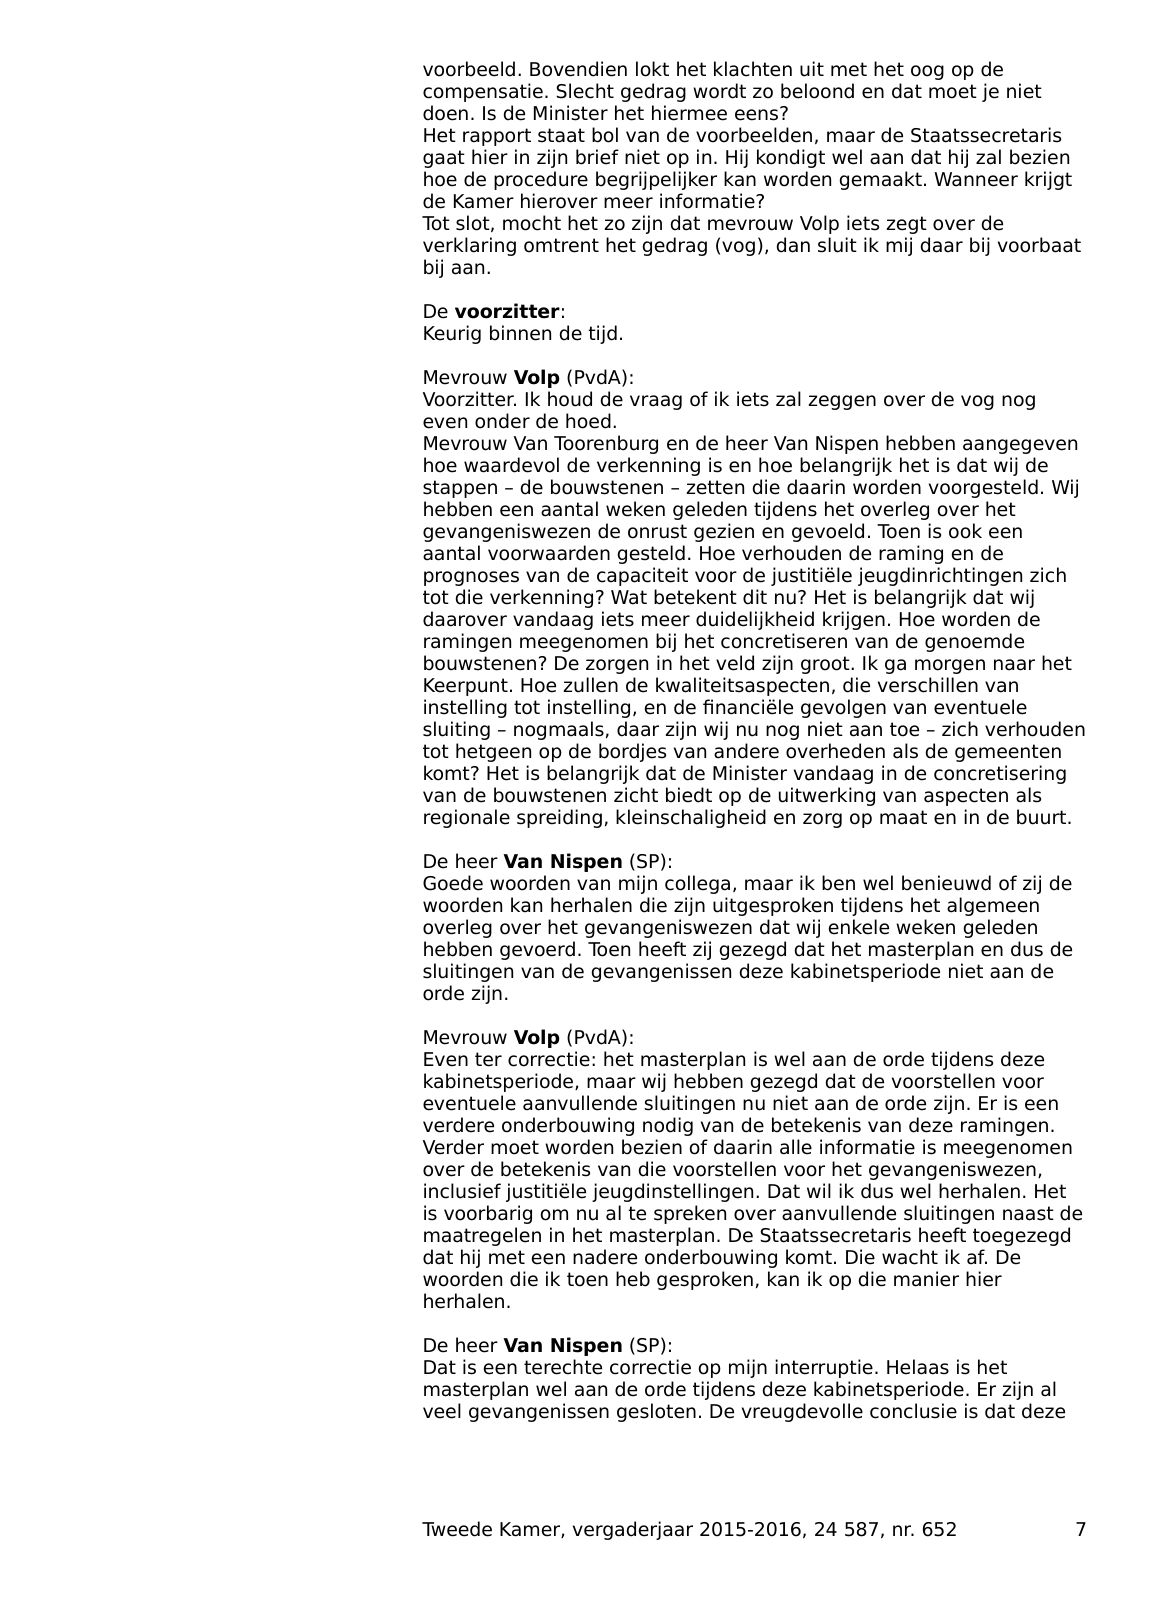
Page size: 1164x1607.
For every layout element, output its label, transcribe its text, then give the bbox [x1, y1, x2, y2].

text Goede woorden van mijn collega, maar ik ben wel benieuwd of zij de woorden kan herhalen die zijn uitgesproken tijdens het algemeen overleg over het gevangeniswezen dat wij enkele weken geleden hebben gevoerd. Toen heeft zij gezegd dat het masterplan en dus de sluitingen van de gevangenissen deze kabinetsperiode niet aan de orde zijn. [422, 873, 1087, 1005]
text Dat is een terechte correctie op mijn interruptie. Helaas is het masterplan wel aan de orde tijdens deze kabinetsperiode. Er zijn al veel gevangenissen gesloten. De vreugdevolle conclusie is dat deze [422, 1357, 1087, 1423]
text Voorzitter. Ik houd de vraag of ik iets zal zeggen over de vog nog even onder de hoed. [422, 389, 1087, 433]
text De heer Van Nispen (SP): [422, 851, 1087, 873]
text De heer Van Nispen (SP): [422, 1335, 1087, 1357]
text De voorzitter: [422, 301, 1087, 323]
text Het rapport staat bol van de voorbeelden, maar de Staatssecretaris gaat hier in zijn brief niet op in. Hij kondigt wel aan dat hij zal bezien hoe de procedure begrijpelijker kan worden gemaakt. Wanneer krijgt de Kamer hierover meer informatie? [422, 125, 1087, 213]
text Mevrouw Volp (PvdA): [422, 1027, 1087, 1049]
text voorbeeld. Bovendien lokt het klachten uit met het oog op de compensatie. Slecht gedrag wordt zo beloond en dat moet je niet doen. Is de Minister het hiermee eens? [422, 59, 1087, 125]
text Tot slot, mocht het zo zijn dat mevrouw Volp iets zegt over de verklaring omtrent het gedrag (vog), dan sluit ik mij daar bij voorbaat bij aan. [422, 213, 1087, 279]
text Mevrouw Volp (PvdA): [422, 367, 1087, 389]
text Even ter correctie: het masterplan is wel aan de orde tijdens deze kabinetsperiode, maar wij hebben gezegd dat de voorstellen voor eventuele aanvullende sluitingen nu niet aan de orde zijn. Er is een verdere onderbouwing nodig van de betekenis van deze ramingen. Verder moet worden bezien of daarin alle informatie is meegenomen over de betekenis van die voorstellen voor het gevangeniswezen, inclusief justitiële jeugdinstellingen. Dat wil ik dus wel herhalen. Het is voorbarig om nu al te spreken over aanvullende sluitingen naast de maatregelen in het masterplan. De Staatssecretaris heeft toegezegd dat hij met een nadere onderbouwing komt. Die wacht ik af. De woorden die ik toen heb gesproken, kan ik op die manier hier herhalen. [422, 1049, 1087, 1313]
text Keurig binnen de tijd. [422, 323, 1087, 345]
text Mevrouw Van Toorenburg en de heer Van Nispen hebben aangegeven hoe waardevol de verkenning is en hoe belangrijk het is dat wij de stappen – de bouwstenen – zetten die daarin worden voorgesteld. Wij hebben een aantal weken geleden tijdens het overleg over het gevangeniswezen de onrust gezien en gevoeld. Toen is ook een aantal voorwaarden gesteld. Hoe verhouden de raming en de prognoses van de capaciteit voor de justitiële jeugdinrichtingen zich tot die verkenning? Wat betekent dit nu? Het is belangrijk dat wij daarover vandaag iets meer duidelijkheid krijgen. Hoe worden de ramingen meegenomen bij het concretiseren van de genoemde bouwstenen? De zorgen in het veld zijn groot. Ik ga morgen naar het Keerpunt. Hoe zullen de kwaliteitsaspecten, die verschillen van instelling tot instelling, en de financiële gevolgen van eventuele sluiting – nogmaals, daar zijn wij nu nog niet aan toe – zich verhouden tot hetgeen op de bordjes van andere overheden als de gemeenten komt? Het is belangrijk dat de Minister vandaag in de concretisering van de bouwstenen zicht biedt op de uitwerking van aspecten als regionale spreiding, kleinschaligheid en zorg op maat en in de buurt. [422, 433, 1087, 829]
